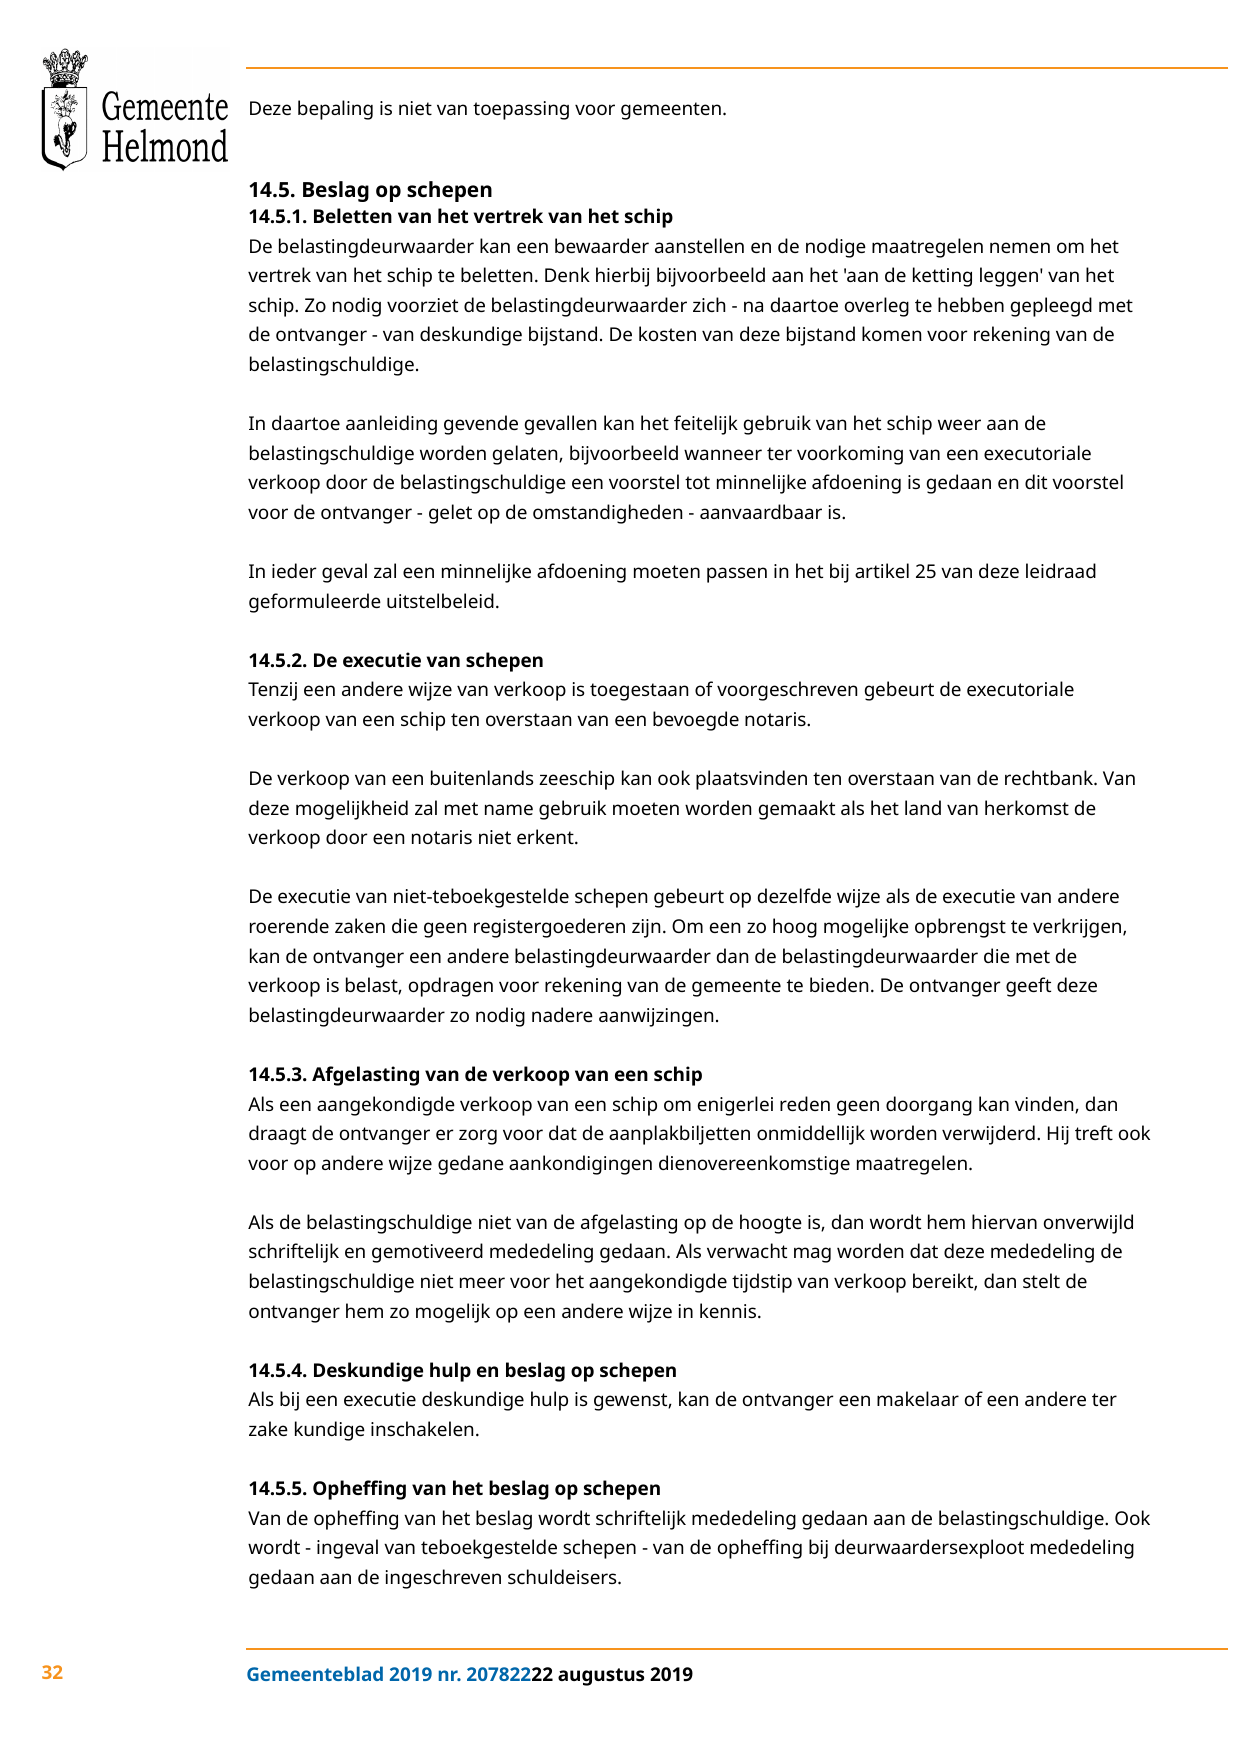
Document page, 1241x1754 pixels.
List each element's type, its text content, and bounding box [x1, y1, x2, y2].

text Als een aangekondigde verkoop van een schip om enigerlei reden geen doorgang kan vinden, dan draagt de ontvanger er zorg voor dat de aanplakbiljetten onmiddellijk worden verwijderd. Hij treft ook voor op andere wijze gedane aankondigingen dienovereenkomstige maatregelen. [248, 1091, 1152, 1176]
text De belastingdeurwaarder kan een bewaarder aanstellen en de nodige maatregelen nemen om het vertrek van het schip te beletten. Denk hierbij bijvoorbeeld aan het 'aan de ketting leggen' van het schip. Zo nodig voorziet de belastingdeurwaarder zich - na daartoe overleg te hebben gepleegd met de ontvanger - van deskundige bijstand. De kosten van deze bijstand komen voor rekening van de belastingschuldige. [248, 233, 1152, 377]
text In daartoe aanleiding gevende gevallen kan het feitelijk gebruik van het schip weer aan de belastingschuldige worden gelaten, bijvoorbeeld wanneer ter voorkoming van een executoriale verkoop door de belastingschuldige een voorstel tot minnelijke afdoening is gedaan en dit voorstel voor de ontvanger - gelet op de omstandigheden - aanvaardbaar is. [248, 410, 1152, 525]
text De verkoop van een buitenlands zeeschip kan ook plaatsvinden ten overstaan van de rechtbank. Van deze mogelijkheid zal met name gebruik moeten worden gemaakt als het land van herkomst de verkoop door een notaris niet erkent. [248, 765, 1152, 850]
text Van de opheffing van het beslag wordt schriftelijk mededeling gedaan aan de belastingschuldige. Ook wordt - ingeval van teboekgestelde schepen - van de opheffing bij deurwaardersexploot mededeling gedaan aan de ingeschreven schuldeisers. [248, 1505, 1152, 1590]
picture [41, 47, 231, 172]
text Als de belastingschuldige niet van de afgelasting op de hoogte is, dan wordt hem hiervan onverwijld schriftelijk en gemotiveerd mededeling gedaan. Als verwacht mag worden dat deze mededeling de belastingschuldige niet meer voor het aangekondigde tijdstip van verkoop bereikt, dan stelt de ontvanger hem zo mogelijk op een andere wijze in kennis. [248, 1209, 1152, 1323]
text 14.5.3. Afgelasting van de verkoop van een schip [248, 1061, 1152, 1087]
text 14.5.2. De executie van schepen [248, 647, 1152, 673]
text 14.5.5. Opheffing van het beslag op schepen [248, 1475, 1152, 1501]
text 14.5.1. Beletten van het vertrek van het schip [248, 203, 1152, 229]
text Als bij een executie deskundige hulp is gewenst, kan de ontvanger een makelaar of een andere ter zake kundige inschakelen. [248, 1387, 1152, 1442]
text In ieder geval zal een minnelijke afdoening moeten passen in het bij artikel 25 van deze leidraad geformuleerde uitstelbeleid. [248, 558, 1152, 613]
text 14.5. Beslag op schepen [248, 175, 1152, 203]
text 14.5.4. Deskundige hulp en beslag op schepen [248, 1357, 1152, 1383]
text Deze bepaling is niet van toepassing voor gemeenten. [248, 95, 1152, 121]
text Tenzij een andere wijze van verkoop is toegestaan of voorgeschreven gebeurt de executoriale verkoop van een schip ten overstaan van een bevoegde notaris. [248, 677, 1152, 732]
text De executie van niet-teboekgestelde schepen gebeurt op dezelfde wijze als de executie van andere roerende zaken die geen registergoederen zijn. Om een zo hoog mogelijke opbrengst te verkrijgen, kan de ontvanger een andere belastingdeurwaarder dan de belastingdeurwaarder die met de verkoop is belast, opdragen voor rekening van de gemeente te bieden. De ontvanger geeft deze belastingdeurwaarder zo nodig nadere aanwijzingen. [248, 884, 1152, 1028]
